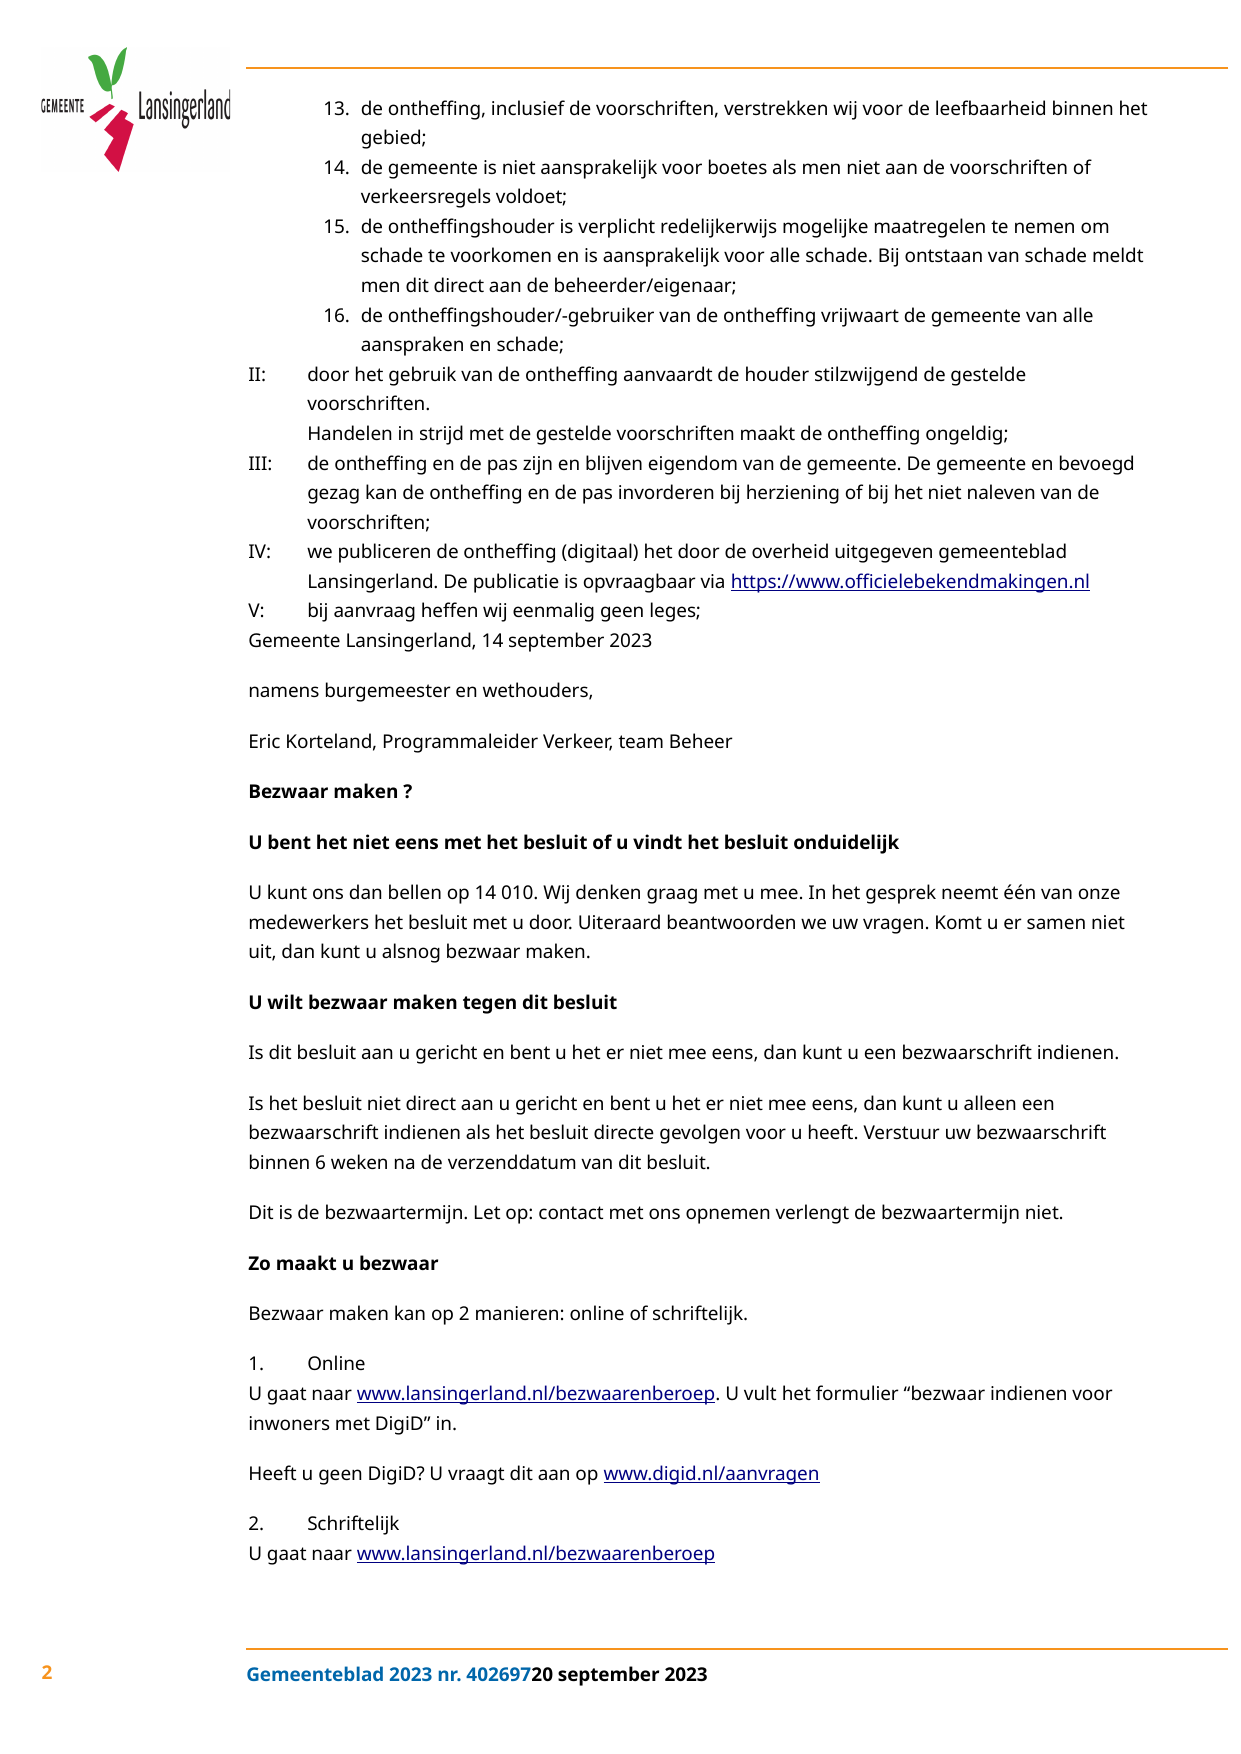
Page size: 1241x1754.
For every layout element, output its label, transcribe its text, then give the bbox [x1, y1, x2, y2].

list Schriftelijk [248, 1511, 1152, 1536]
text Eric Korteland, Programmaleider Verkeer, team Beheer [248, 728, 1152, 754]
text Is het besluit niet direct aan u gericht en bent u het er niet mee eens, dan kunt u alleen een bezwaarschrift indienen als het besluit directe gevolgen voor u heeft. Verstuur uw bezwaarschrift binnen 6 weken na de verzenddatum van dit besluit. [248, 1090, 1152, 1175]
text Dit is de bezwaartermijn. Let op: contact met ons opnemen verlengt de bezwaartermijn niet. [248, 1199, 1152, 1225]
list de ontheffing, inclusief de voorschriften, verstrekken wij voor de leefbaarheid binnen het gebied; [323, 95, 1152, 150]
list Online [248, 1351, 1152, 1376]
text Gemeente Lansingerland, 14 september 2023 [248, 627, 1152, 653]
list door het gebruik van de ontheffing aanvaardt de houder stilzwijgend de gestelde voorschriften. [248, 361, 1152, 416]
text namens burgemeester en wethouders, [248, 678, 1152, 703]
text Heeft u geen DigiD? U vraagt dit aan op www.digid.nl/aanvragen [248, 1460, 1152, 1486]
text U wilt bezwaar maken tegen dit besluit [248, 989, 1152, 1015]
text Is dit besluit aan u gericht en bent u het er niet mee eens, dan kunt u een bezwaarschrift indienen. [248, 1039, 1152, 1065]
text U gaat naar www.lansingerland.nl/bezwaarenberoep [248, 1540, 1152, 1566]
text U kunt ons dan bellen op 14 010. Wij denken graag met u mee. In het gesprek neemt één van onze medewerkers het besluit met u door. Uiteraard beantwoorden we uw vragen. Komt u er samen niet uit, dan kunt u alsnog bezwaar maken. [248, 879, 1152, 964]
list bij aanvraag heffen wij eenmalig geen leges; [248, 598, 1152, 623]
list Handelen in strijd met de gestelde voorschriften maakt de ontheffing ongeldig; [248, 420, 1152, 446]
text Bezwaar maken kan op 2 manieren: online of schriftelijk. [248, 1300, 1152, 1326]
text U bent het niet eens met het besluit of u vindt het besluit onduidelijk [248, 829, 1152, 855]
list de gemeente is niet aansprakelijk voor boetes als men niet aan de voorschriften of verkeersregels voldoet; [323, 154, 1152, 209]
list de ontheffingshouder/-gebruiker van de ontheffing vrijwaart de gemeente van alle aanspraken en schade; [323, 302, 1152, 357]
picture [41, 47, 231, 172]
list we publiceren de ontheffing (digitaal) het door de overheid uitgegeven gemeenteblad Lansingerland. De publicatie is opvraagbaar via https://www.officielebekendmakingen.nl [248, 538, 1152, 594]
text Zo maakt u bezwaar [248, 1250, 1152, 1276]
list de ontheffing en de pas zijn en blijven eigendom van de gemeente. De gemeente en bevoegd gezag kan de ontheffing en de pas invorderen bij herziening of bij het niet naleven van de voorschriften; [248, 450, 1152, 535]
text Bezwaar maken ? [248, 778, 1152, 804]
text U gaat naar www.lansingerland.nl/bezwaarenberoep. U vult het formulier “bezwaar indienen voor inwoners met DigiD” in. [248, 1380, 1152, 1436]
list de ontheffingshouder is verplicht redelijkerwijs mogelijke maatregelen te nemen om schade te voorkomen en is aansprakelijk voor alle schade. Bij ontstaan van schade meldt men dit direct aan de beheerder/eigenaar; [323, 213, 1152, 298]
